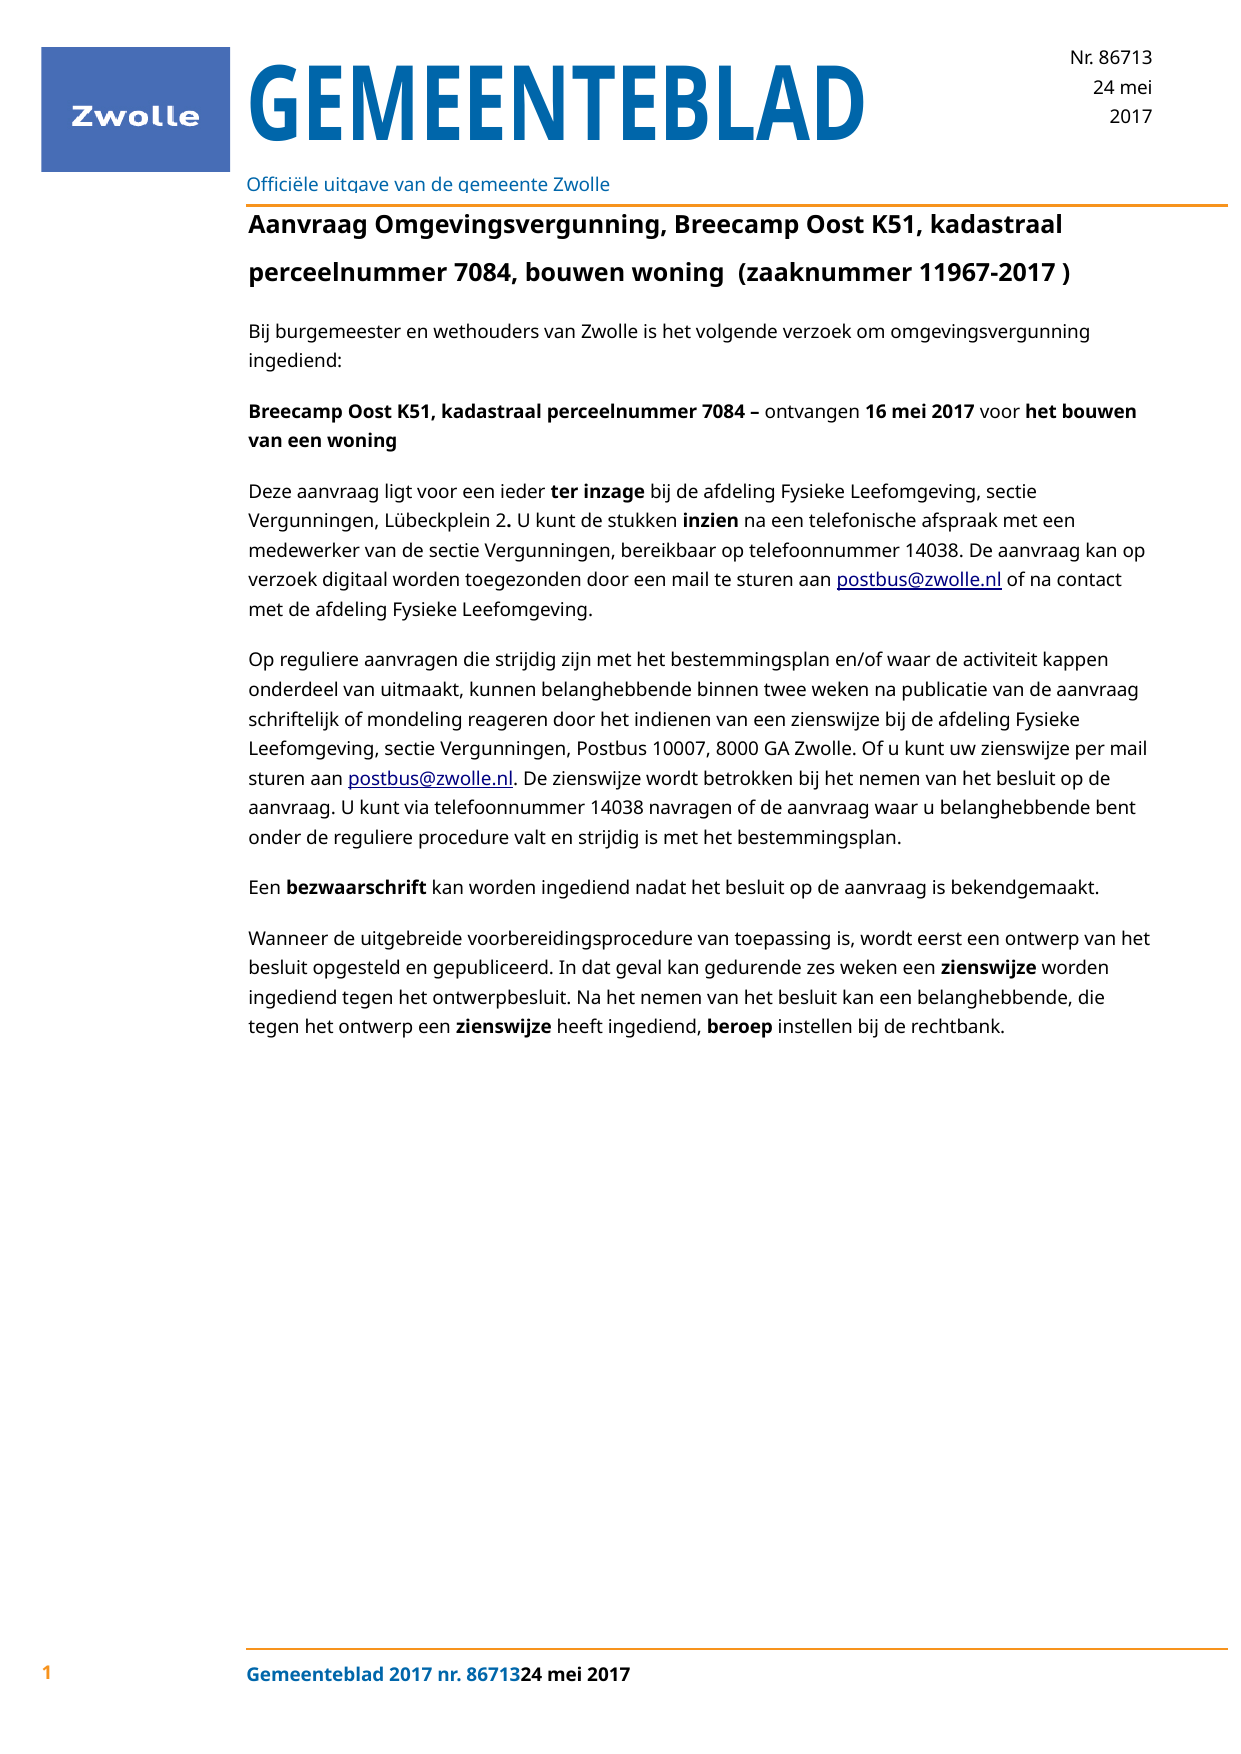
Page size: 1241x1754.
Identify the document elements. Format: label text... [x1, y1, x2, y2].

text Wanneer de uitgebreide voorbereidingsprocedure van toepassing is, wordt eerst een ontwerp van het besluit opgesteld en gepubliceerd. In dat geval kan gedurende zes weken een zienswijze worden ingediend tegen het ontwerpbesluit. Na het nemen van het besluit kan een belanghebbende, die tegen het ontwerp een zienswijze heeft ingediend, beroep instellen bij de rechtbank. [248, 925, 1152, 1039]
text Deze aanvraag ligt voor een ieder ter inzage bij de afdeling Fysieke Leefomgeving, sectie Vergunningen, Lübeckplein 2. U kunt de stukken inzien na een telefonische afspraak met een medewerker van de sectie Vergunningen, bereikbaar op telefoonnummer 14038. De aanvraag kan op verzoek digitaal worden toegezonden door een mail te sturen aan postbus@zwolle.nl of na contact met de afdeling Fysieke Leefomgeving. [248, 478, 1152, 622]
text Op reguliere aanvragen die strijdig zijn met het bestemmingsplan en/of waar de activiteit kappen onderdeel van uitmaakt, kunnen belanghebbende binnen twee weken na publicatie van de aanvraag schriftelijk of mondeling reageren door het indienen van een zienswijze bij de afdeling Fysieke Leefomgeving, sectie Vergunningen, Postbus 10007, 8000 GA Zwolle. Of u kunt uw zienswijze per mail sturen aan postbus@zwolle.nl. De zienswijze wordt betrokken bij het nemen van het besluit op de aanvraag. U kunt via telefoonnummer 14038 navragen of de aanvraag waar u belanghebbende bent onder de reguliere procedure valt en strijdig is met het bestemmingsplan. [248, 647, 1152, 850]
text Bij burgemeester en wethouders van Zwolle is het volgende verzoek om omgevingsvergunning ingediend: [248, 318, 1152, 373]
text Aanvraag Omgevingsvergunning, Breecamp Oost K51, kadastraal perceelnummer 7084, bouwen woning (zaaknummer 11967-2017 ) [248, 207, 1152, 288]
picture [41, 47, 231, 172]
text Breecamp Oost K51, kadastraal perceelnummer 7084 – ontvangen 16 mei 2017 voor het bouwen van een woning [248, 398, 1152, 453]
text Een bezwaarschrift kan worden ingediend nadat het besluit op de aanvraag is bekendgemaakt. [248, 874, 1152, 900]
